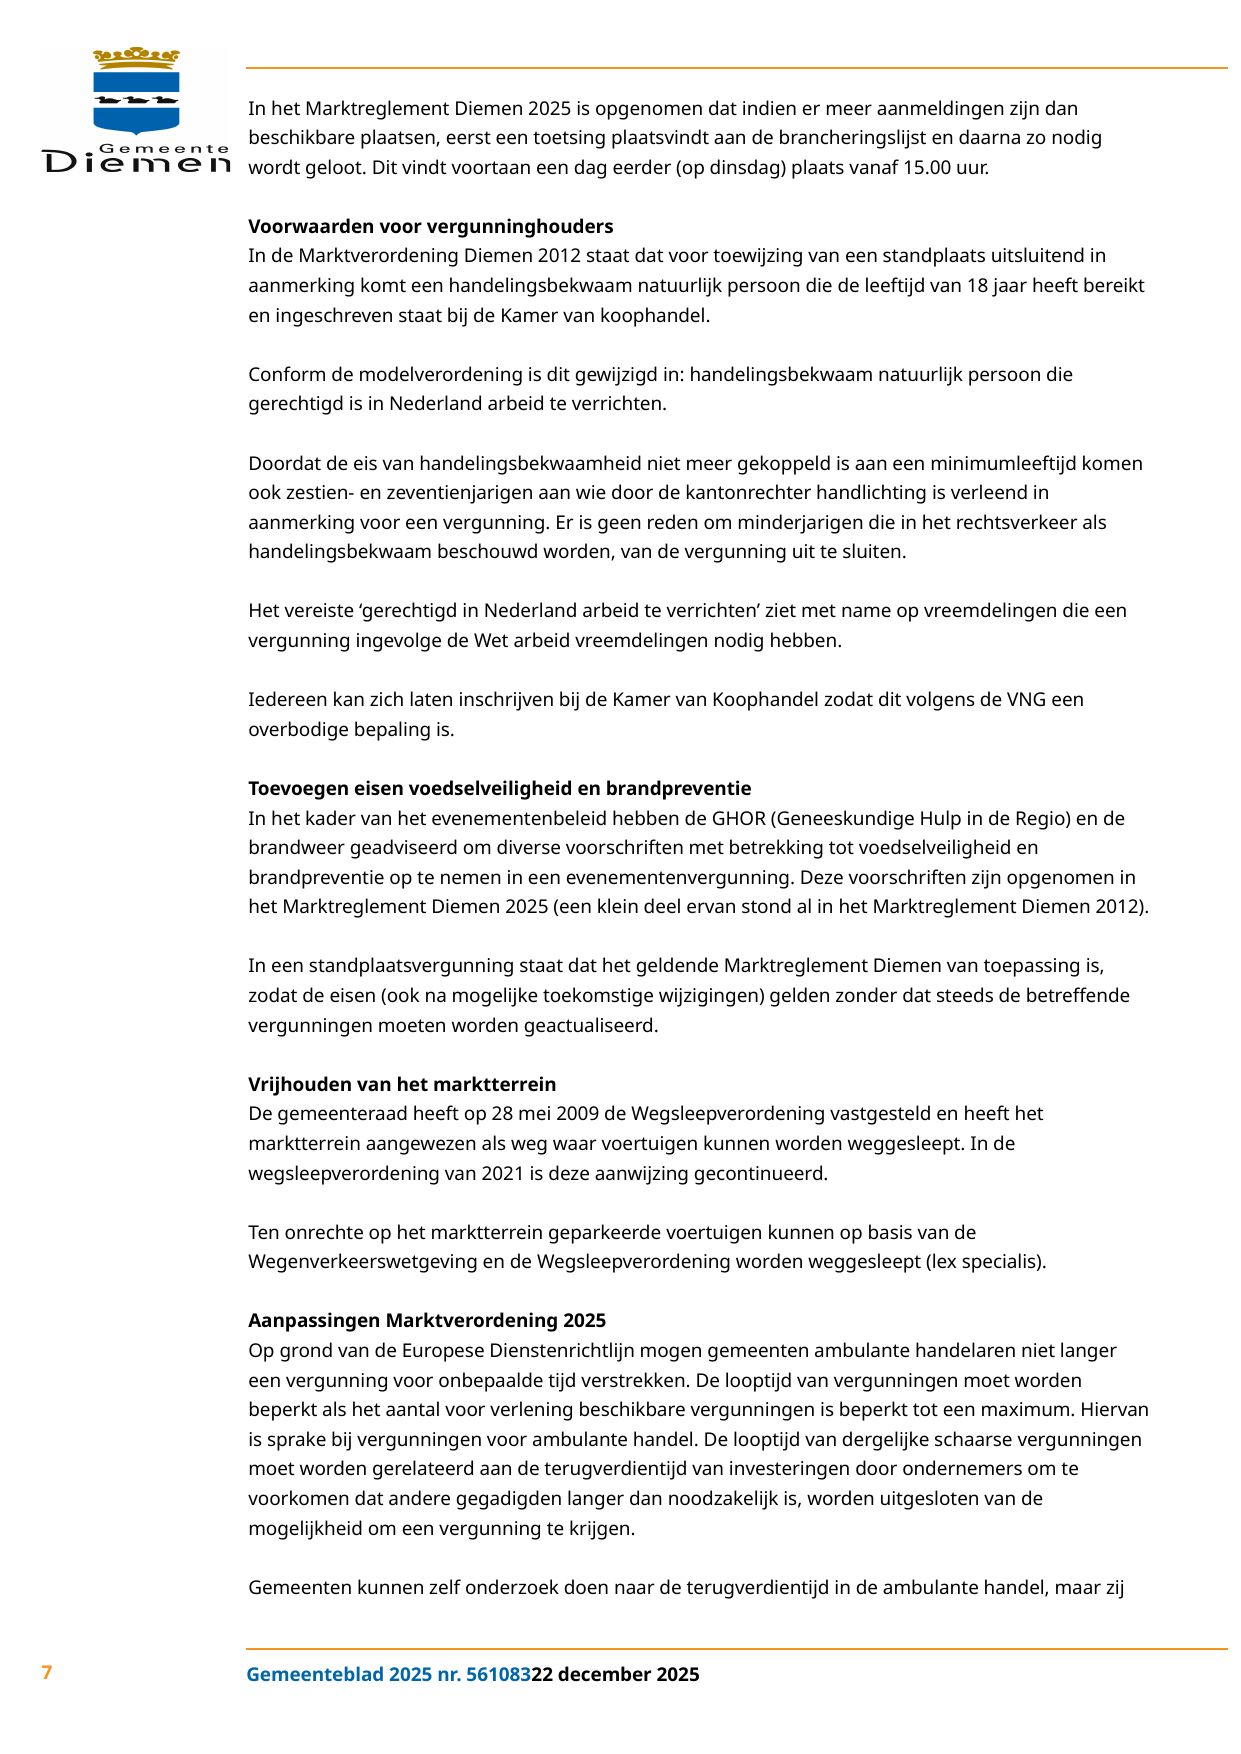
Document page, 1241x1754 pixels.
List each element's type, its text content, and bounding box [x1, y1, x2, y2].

text Voorwaarden voor vergunninghouders [248, 213, 1152, 239]
picture [41, 47, 231, 172]
text Het vereiste ‘gerechtigd in Nederland arbeid te verrichten’ ziet met name op vreemdelingen die een vergunning ingevolge de Wet arbeid vreemdelingen nodig hebben. [248, 598, 1152, 653]
text Ten onrechte op het marktterrein geparkeerde voertuigen kunnen op basis van de Wegenverkeerswetgeving en de Wegsleepverordening worden weggesleept (lex specialis). [248, 1219, 1152, 1274]
text In het Marktreglement Diemen 2025 is opgenomen dat indien er meer aanmeldingen zijn dan beschikbare plaatsen, eerst een toetsing plaatsvindt aan de brancheringslijst en daarna zo nodig wordt geloot. Dit vindt voortaan een dag eerder (op dinsdag) plaats vanaf 15.00 uur. [248, 95, 1152, 180]
text Iedereen kan zich laten inschrijven bij de Kamer van Koophandel zodat dit volgens de VNG een overbodige bepaling is. [248, 686, 1152, 742]
text In de Marktverordening Diemen 2012 staat dat voor toewijzing van een standplaats uitsluitend in aanmerking komt een handelingsbekwaam natuurlijk persoon die de leeftijd van 18 jaar heeft bereikt en ingeschreven staat bij de Kamer van koophandel. [248, 243, 1152, 328]
text Gemeenten kunnen zelf onderzoek doen naar de terugverdientijd in de ambulante handel, maar zij [248, 1574, 1152, 1600]
text Aanpassingen Marktverordening 2025 [248, 1308, 1152, 1333]
text Doordat de eis van handelingsbekwaamheid niet meer gekoppeld is aan een minimumleeftijd komen ook zestien- en zeventienjarigen aan wie door de kantonrechter handlichting is verleend in aanmerking voor een vergunning. Er is geen reden om minderjarigen die in het rechtsverkeer als handelingsbekwaam beschouwd worden, van de vergunning uit te sluiten. [248, 450, 1152, 564]
text In een standplaatsvergunning staat dat het geldende Marktreglement Diemen van toepassing is, zodat de eisen (ook na mogelijke toekomstige wijzigingen) gelden zonder dat steeds de betreffende vergunningen moeten worden geactualiseerd. [248, 953, 1152, 1038]
text Toevoegen eisen voedselveiligheid en brandpreventie [248, 775, 1152, 801]
text Conform de modelverordening is dit gewijzigd in: handelingsbekwaam natuurlijk persoon die gerechtigd is in Nederland arbeid te verrichten. [248, 361, 1152, 416]
text De gemeenteraad heeft op 28 mei 2009 de Wegsleepverordening vastgesteld en heeft het marktterrein aangewezen als weg waar voertuigen kunnen worden weggesleept. In de wegsleepverordening van 2021 is deze aanwijzing gecontinueerd. [248, 1101, 1152, 1186]
text Op grond van de Europese Dienstenrichtlijn mogen gemeenten ambulante handelaren niet langer een vergunning voor onbepaalde tijd verstrekken. De looptijd van vergunningen moet worden beperkt als het aantal voor verlening beschikbare vergunningen is beperkt tot een maximum. Hiervan is sprake bij vergunningen voor ambulante handel. De looptijd van dergelijke schaarse vergunningen moet worden gerelateerd aan de terugverdientijd van investeringen door ondernemers om te voorkomen dat andere gegadigden langer dan noodzakelijk is, worden uitgesloten van de mogelijkheid om een vergunning te krijgen. [248, 1337, 1152, 1541]
text In het kader van het evenementenbeleid hebben de GHOR (Geneeskundige Hulp in de Regio) en de brandweer geadviseerd om diverse voorschriften met betrekking tot voedselveiligheid en brandpreventie op te nemen in een evenementenvergunning. Deze voorschriften zijn opgenomen in het Marktreglement Diemen 2025 (een klein deel ervan stond al in het Marktreglement Diemen 2012). [248, 805, 1152, 919]
text Vrijhouden van het marktterrein [248, 1071, 1152, 1097]
